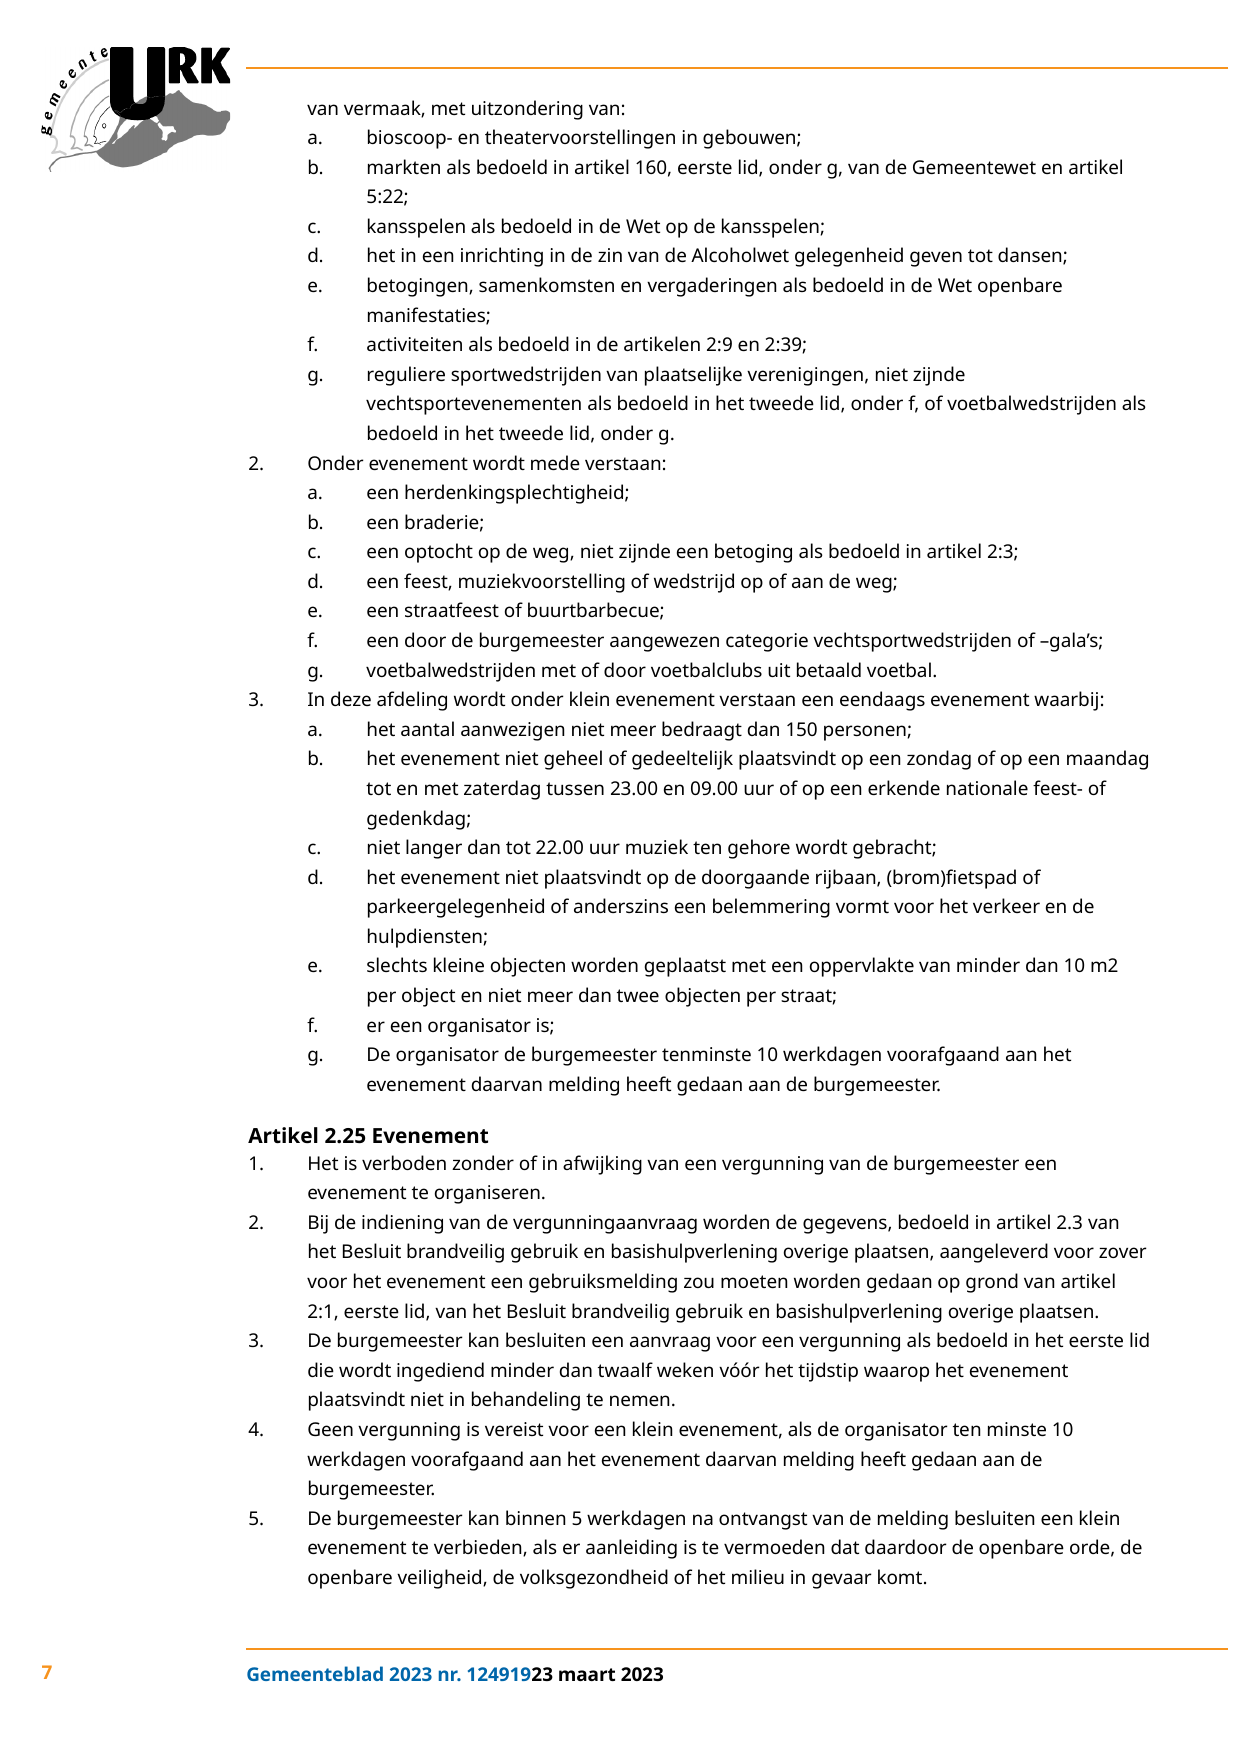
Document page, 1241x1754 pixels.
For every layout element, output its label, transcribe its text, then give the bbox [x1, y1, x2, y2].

list slechts kleine objecten worden geplaatst met een oppervlakte van minder dan 10 m2 per object en niet meer dan twee objecten per straat; [307, 953, 1152, 1008]
list betogingen, samenkomsten en vergaderingen als bedoeld in de Wet openbare manifestaties; [307, 272, 1152, 328]
list De burgemeester kan besluiten een aanvraag voor een vergunning als bedoeld in het eerste lid die wordt ingediend minder dan twaalf weken vóór het tijdstip waarop het evenement plaatsvindt niet in behandeling te nemen. [248, 1327, 1152, 1412]
list markten als bedoeld in artikel 160, eerste lid, onder g, van de Gemeentewet en artikel 5:22; [307, 154, 1152, 209]
text Artikel 2.25 Evenement [248, 1121, 1152, 1150]
list activiteiten als bedoeld in de artikelen 2:9 en 2:39; [307, 331, 1152, 357]
list Bij de indiening van de vergunningaanvraag worden de gegevens, bedoeld in artikel 2.3 van het Besluit brandveilig gebruik en basishulpverlening overige plaatsen, aangeleverd voor zover voor het evenement een gebruiksmelding zou moeten worden gedaan op grond van artikel 2:1, eerste lid, van het Besluit brandveilig gebruik en basishulpverlening overige plaatsen. [248, 1209, 1152, 1323]
list een feest, muziekvoorstelling of wedstrijd op of aan de weg; [307, 568, 1152, 594]
list een herdenkingsplechtigheid; [307, 479, 1152, 505]
list kansspelen als bedoeld in de Wet op de kansspelen; [307, 213, 1152, 239]
list bioscoop- en theatervoorstellingen in gebouwen; [307, 124, 1152, 150]
list van vermaak, met uitzondering van: [248, 95, 1152, 121]
list het in een inrichting in de zin van de Alcoholwet gelegenheid geven tot dansen; [307, 243, 1152, 268]
list er een organisator is; [307, 1012, 1152, 1038]
list Geen vergunning is vereist voor een klein evenement, als de organisator ten minste 10 werkdagen voorafgaand aan het evenement daarvan melding heeft gedaan aan de burgemeester. [248, 1416, 1152, 1501]
list reguliere sportwedstrijden van plaatselijke verenigingen, niet zijnde vechtsportevenementen als bedoeld in het tweede lid, onder f, of voetbalwedstrijden als bedoeld in het tweede lid, onder g. [307, 361, 1152, 446]
list een straatfeest of buurtbarbecue; [307, 598, 1152, 623]
list De burgemeester kan binnen 5 werkdagen na ontvangst van de melding besluiten een klein evenement te verbieden, als er aanleiding is te vermoeden dat daardoor de openbare orde, de openbare veiligheid, de volksgezondheid of het milieu in gevaar komt. [248, 1505, 1152, 1590]
list De organisator de burgemeester tenminste 10 werkdagen voorafgaand aan het evenement daarvan melding heeft gedaan aan de burgemeester. [307, 1041, 1152, 1097]
list niet langer dan tot 22.00 uur muziek ten gehore wordt gebracht; [307, 834, 1152, 860]
picture [41, 47, 231, 172]
list een optocht op de weg, niet zijnde een betoging als bedoeld in artikel 2:3; [307, 538, 1152, 564]
list een door de burgemeester aangewezen categorie vechtsportwedstrijden of –gala’s; [307, 627, 1152, 653]
list een braderie; [307, 509, 1152, 535]
list het aantal aanwezigen niet meer bedraagt dan 150 personen; [307, 716, 1152, 742]
list Het is verboden zonder of in afwijking van een vergunning van de burgemeester een evenement te organiseren. [248, 1150, 1152, 1205]
list het evenement niet plaatsvindt op de doorgaande rijbaan, (brom)fietspad of parkeergelegenheid of anderszins een belemmering vormt voor het verkeer en de hulpdiensten; [307, 864, 1152, 949]
list het evenement niet geheel of gedeeltelijk plaatsvindt op een zondag of op een maandag tot en met zaterdag tussen 23.00 en 09.00 uur of op een erkende nationale feest- of gedenkdag; [307, 746, 1152, 831]
list voetbalwedstrijden met of door voetbalclubs uit betaald voetbal. [307, 657, 1152, 683]
list In deze afdeling wordt onder klein evenement verstaan een eendaags evenement waarbij: [248, 686, 1152, 712]
list Onder evenement wordt mede verstaan: [248, 450, 1152, 476]
